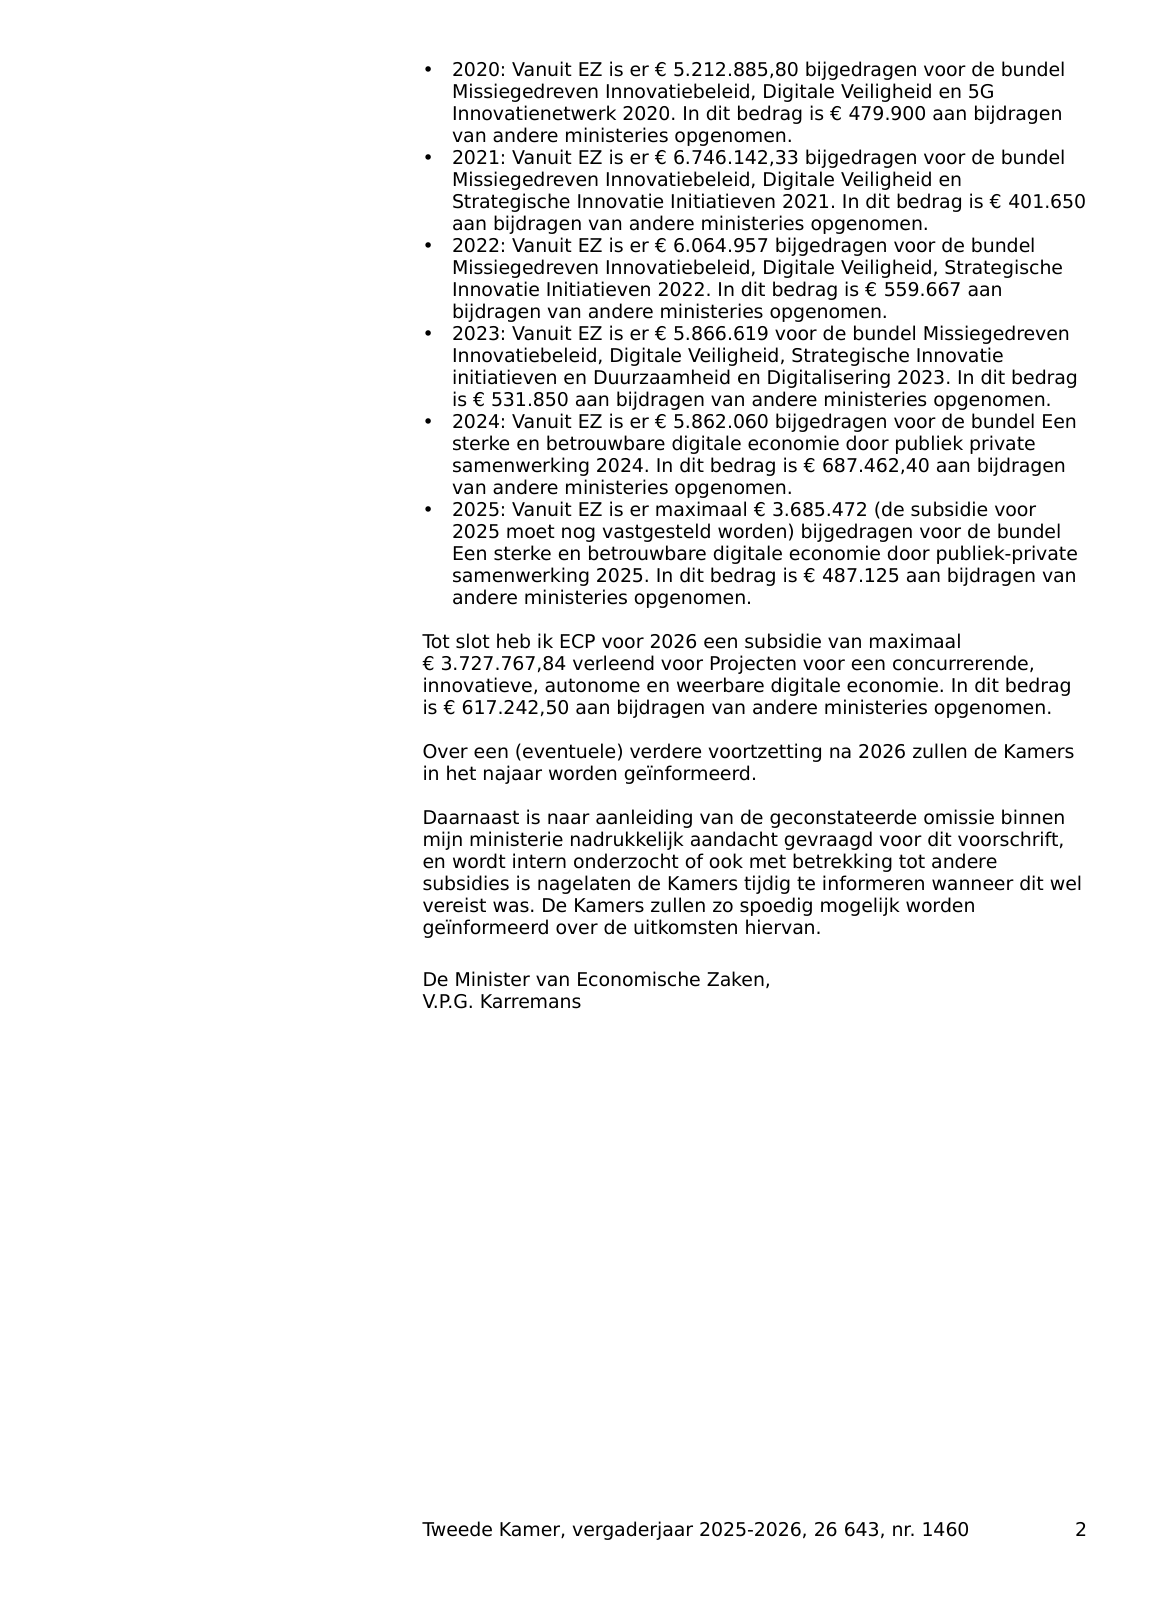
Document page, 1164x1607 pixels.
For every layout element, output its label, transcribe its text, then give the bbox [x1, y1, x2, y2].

text Over een (eventuele) verdere voortzetting na 2026 zullen de Kamers in het najaar worden geïnformeerd. [422, 741, 1087, 785]
text • 2024: Vanuit EZ is er € 5.862.060 bijgedragen voor de bundel Een sterke en betrouwbare digitale economie door publiek private samenwerking 2024. In dit bedrag is € 687.462,40 aan bijdragen van andere ministeries opgenomen. [422, 411, 1087, 499]
text • 2025: Vanuit EZ is er maximaal € 3.685.472 (de subsidie voor 2025 moet nog vastgesteld worden) bijgedragen voor de bundel Een sterke en betrouwbare digitale economie door publiek-private samenwerking 2025. In dit bedrag is € 487.125 aan bijdragen van andere ministeries opgenomen. [422, 499, 1087, 608]
text Daarnaast is naar aanleiding van de geconstateerde omissie binnen mijn ministerie nadrukkelijk aandacht gevraagd voor dit voorschrift, en wordt intern onderzocht of ook met betrekking tot andere subsidies is nagelaten de Kamers tijdig te informeren wanneer dit wel vereist was. De Kamers zullen zo spoedig mogelijk worden geïnformeerd over de uitkomsten hiervan. [422, 807, 1087, 939]
text De Minister van Economische Zaken, V.P.G. Karremans [422, 969, 1087, 1013]
text • 2020: Vanuit EZ is er € 5.212.885,80 bijgedragen voor de bundel Missiegedreven Innovatiebeleid, Digitale Veiligheid en 5G Innovatienetwerk 2020. In dit bedrag is € 479.900 aan bijdragen van andere ministeries opgenomen. [422, 59, 1087, 147]
text Tot slot heb ik ECP voor 2026 een subsidie van maximaal € 3.727.767,84 verleend voor Projecten voor een concurrerende, innovatieve, autonome en weerbare digitale economie. In dit bedrag is € 617.242,50 aan bijdragen van andere ministeries opgenomen. [422, 631, 1087, 719]
text • 2023: Vanuit EZ is er € 5.866.619 voor de bundel Missiegedreven Innovatiebeleid, Digitale Veiligheid, Strategische Innovatie initiatieven en Duurzaamheid en Digitalisering 2023. In dit bedrag is € 531.850 aan bijdragen van andere ministeries opgenomen. [422, 323, 1087, 411]
text • 2022: Vanuit EZ is er € 6.064.957 bijgedragen voor de bundel Missiegedreven Innovatiebeleid, Digitale Veiligheid, Strategische Innovatie Initiatieven 2022. In dit bedrag is € 559.667 aan bijdragen van andere ministeries opgenomen. [422, 235, 1087, 323]
text • 2021: Vanuit EZ is er € 6.746.142,33 bijgedragen voor de bundel Missiegedreven Innovatiebeleid, Digitale Veiligheid en Strategische Innovatie Initiatieven 2021. In dit bedrag is € 401.650 aan bijdragen van andere ministeries opgenomen. [422, 147, 1087, 235]
